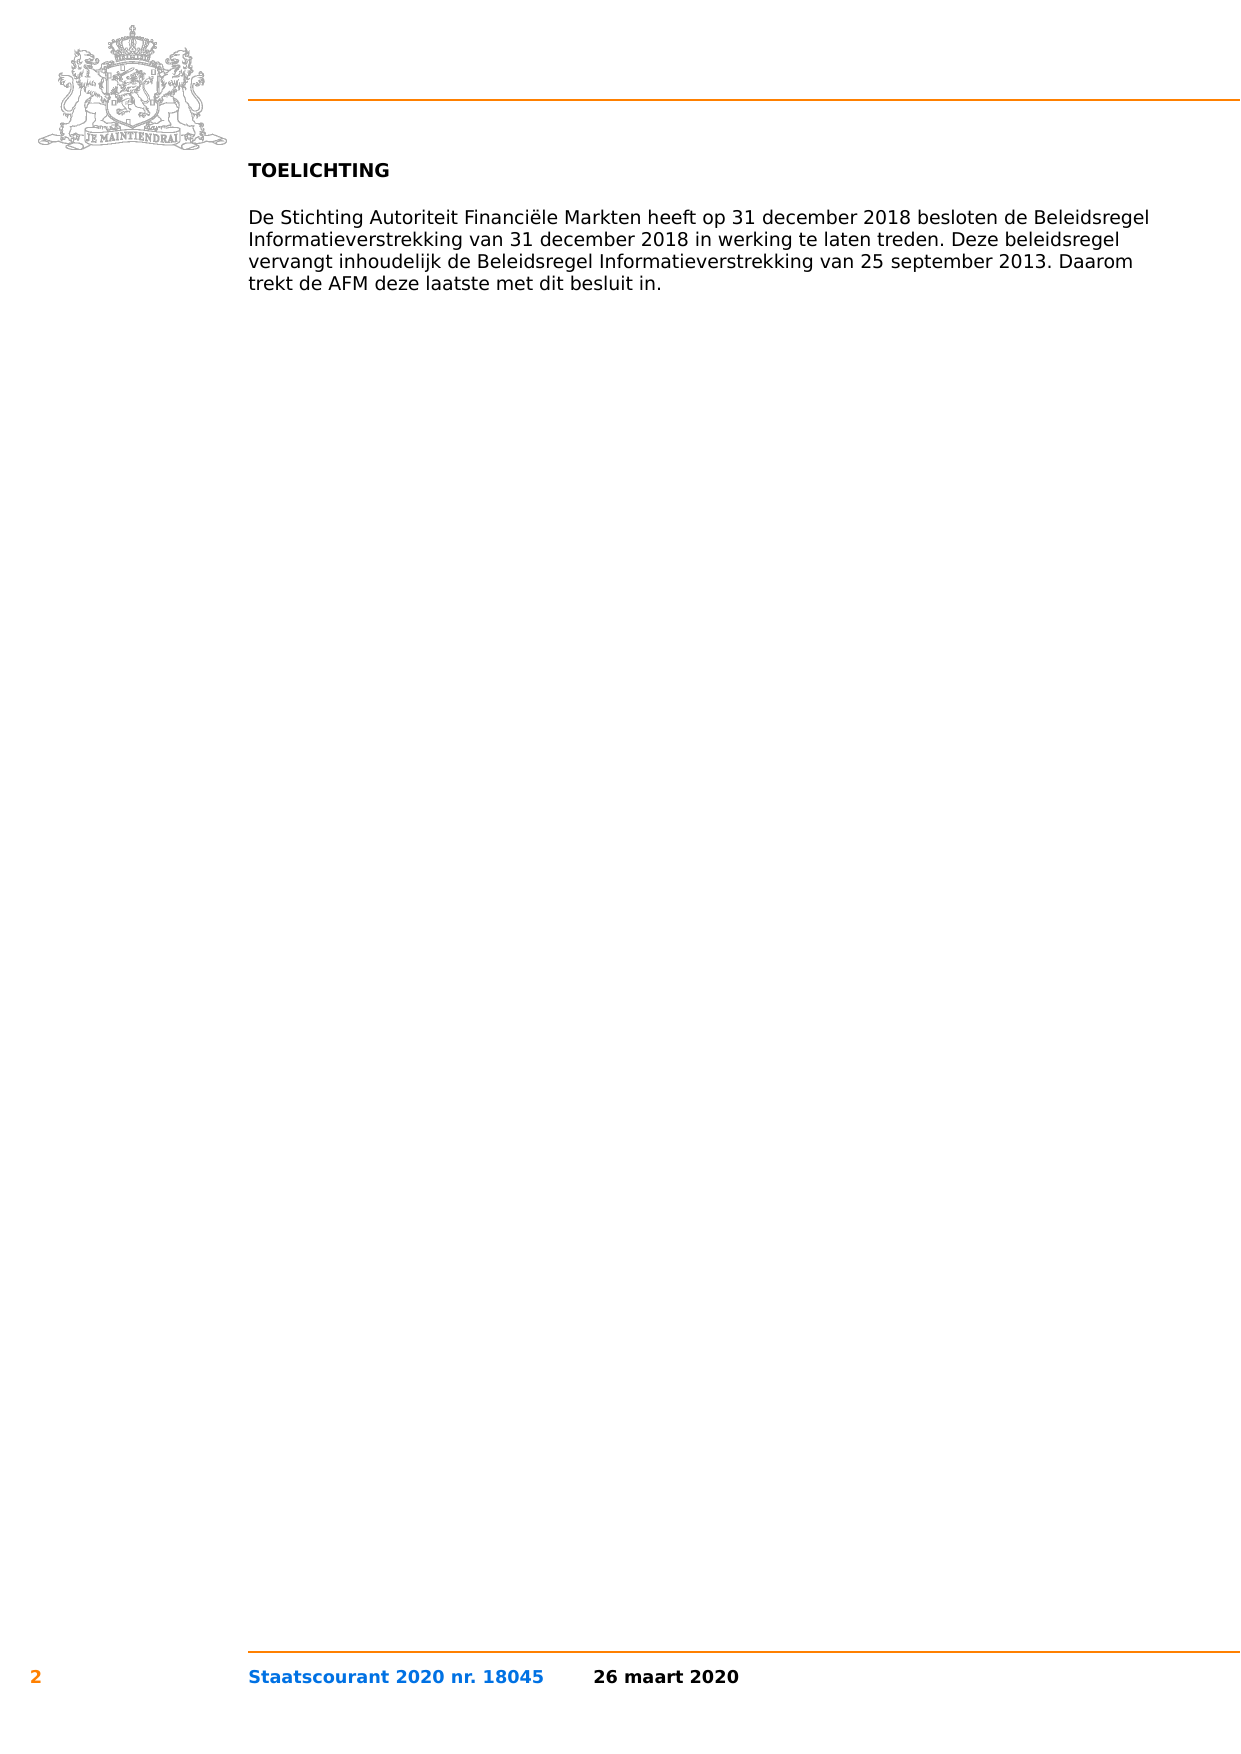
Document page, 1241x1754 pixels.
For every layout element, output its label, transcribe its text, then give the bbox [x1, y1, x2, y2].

picture [38, 25, 227, 150]
subtitle TOELICHTING [248, 160, 1163, 182]
text De Stichting Autoriteit Financiële Markten heeft op 31 december 2018 besloten de Beleidsregel Informatieverstrekking van 31 december 2018 in werking te laten treden. Deze beleidsregel vervangt inhoudelijk de Beleidsregel Informatieverstrekking van 25 september 2013. Daarom trekt de AFM deze laatste met dit besluit in. [248, 207, 1163, 295]
